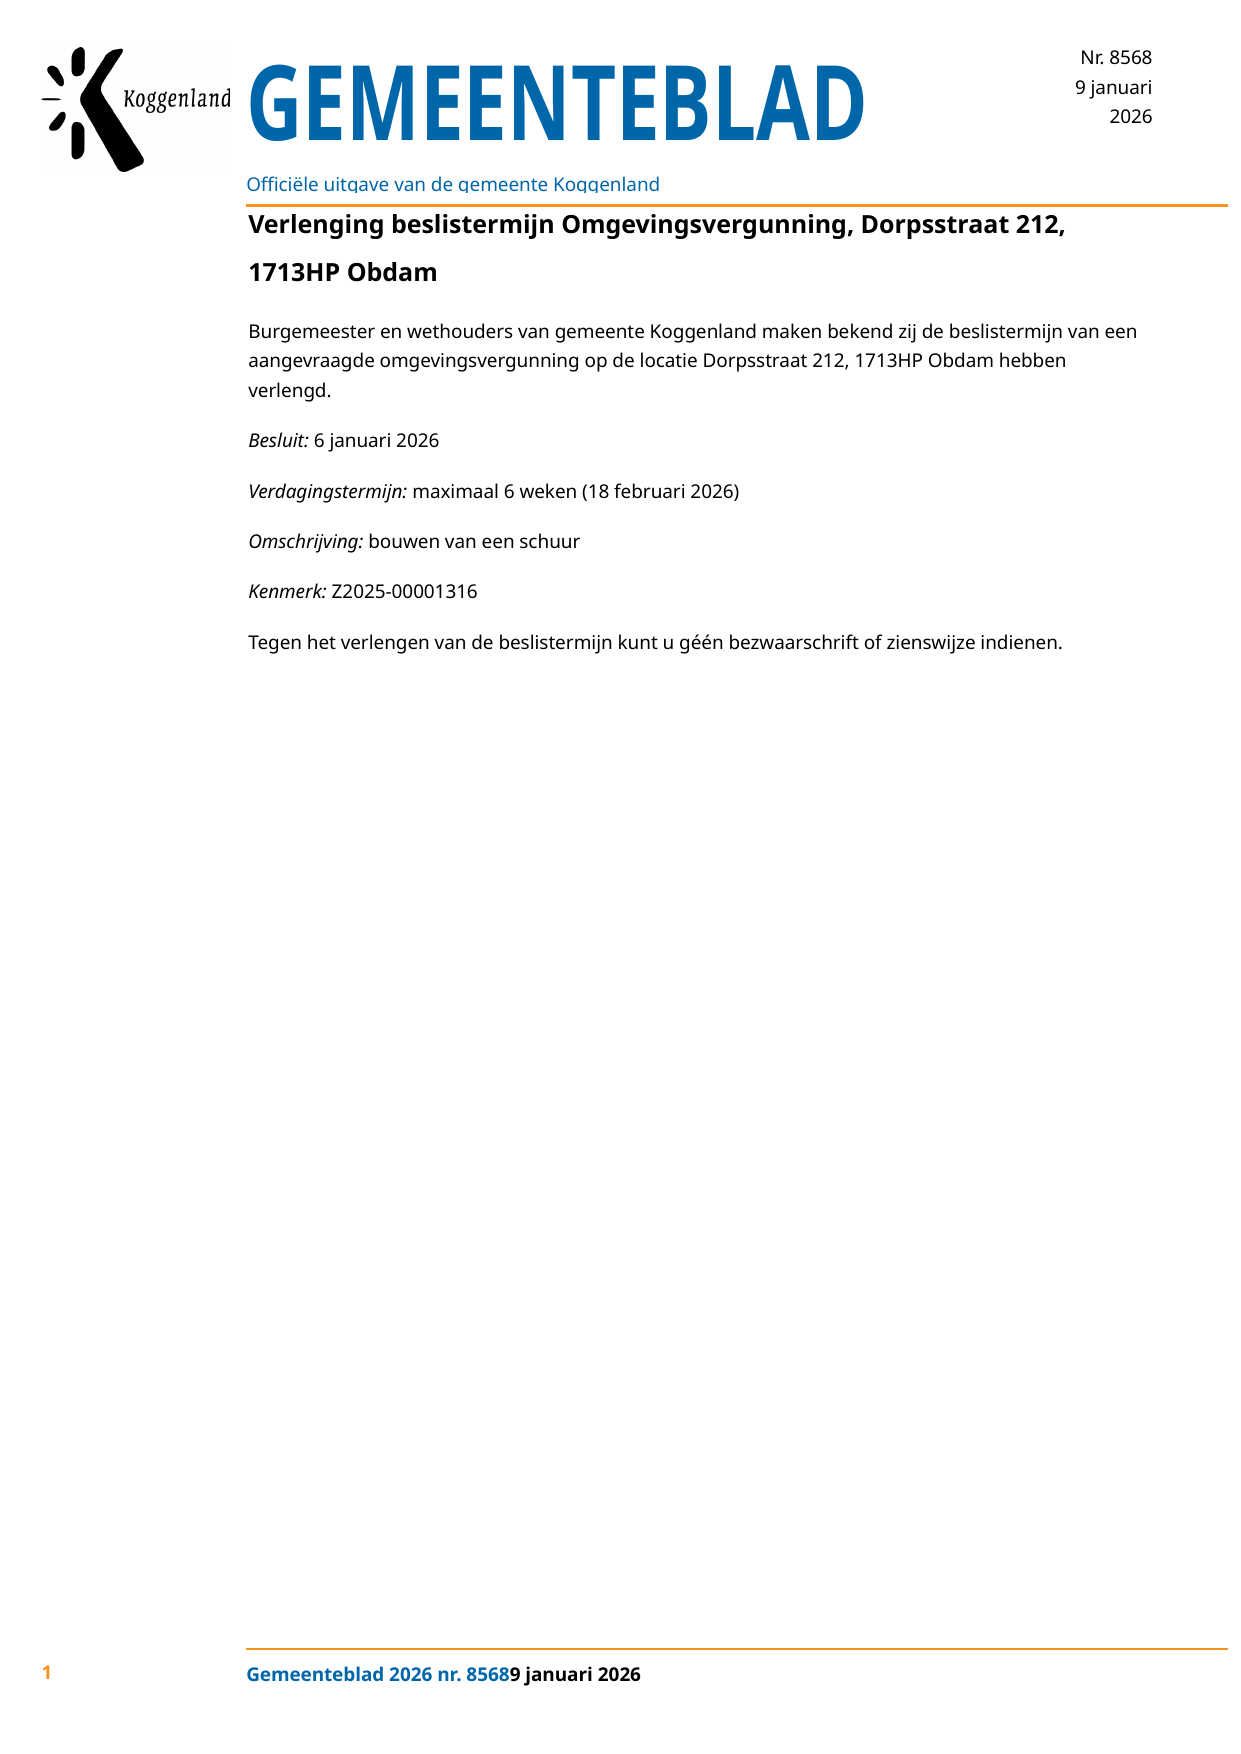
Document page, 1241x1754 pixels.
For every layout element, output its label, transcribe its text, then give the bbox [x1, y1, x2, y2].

text Omschrijving: bouwen van een schuur [248, 528, 1152, 554]
picture [41, 47, 231, 172]
text Tegen het verlengen van de beslistermijn kunt u géén bezwaarschrift of zienswijze indienen. [248, 629, 1152, 655]
text Verdagingstermijn: maximaal 6 weken (18 februari 2026) [248, 478, 1152, 504]
text Besluit: 6 januari 2026 [248, 427, 1152, 453]
text Verlenging beslistermijn Omgevingsvergunning, Dorpsstraat 212, 1713HP Obdam [248, 207, 1152, 288]
text Burgemeester en wethouders van gemeente Koggenland maken bekend zij de beslistermijn van een aangevraagde omgevingsvergunning op de locatie Dorpsstraat 212, 1713HP Obdam hebben verlengd. [248, 318, 1152, 403]
text Kenmerk: Z2025-00001316 [248, 579, 1152, 604]
